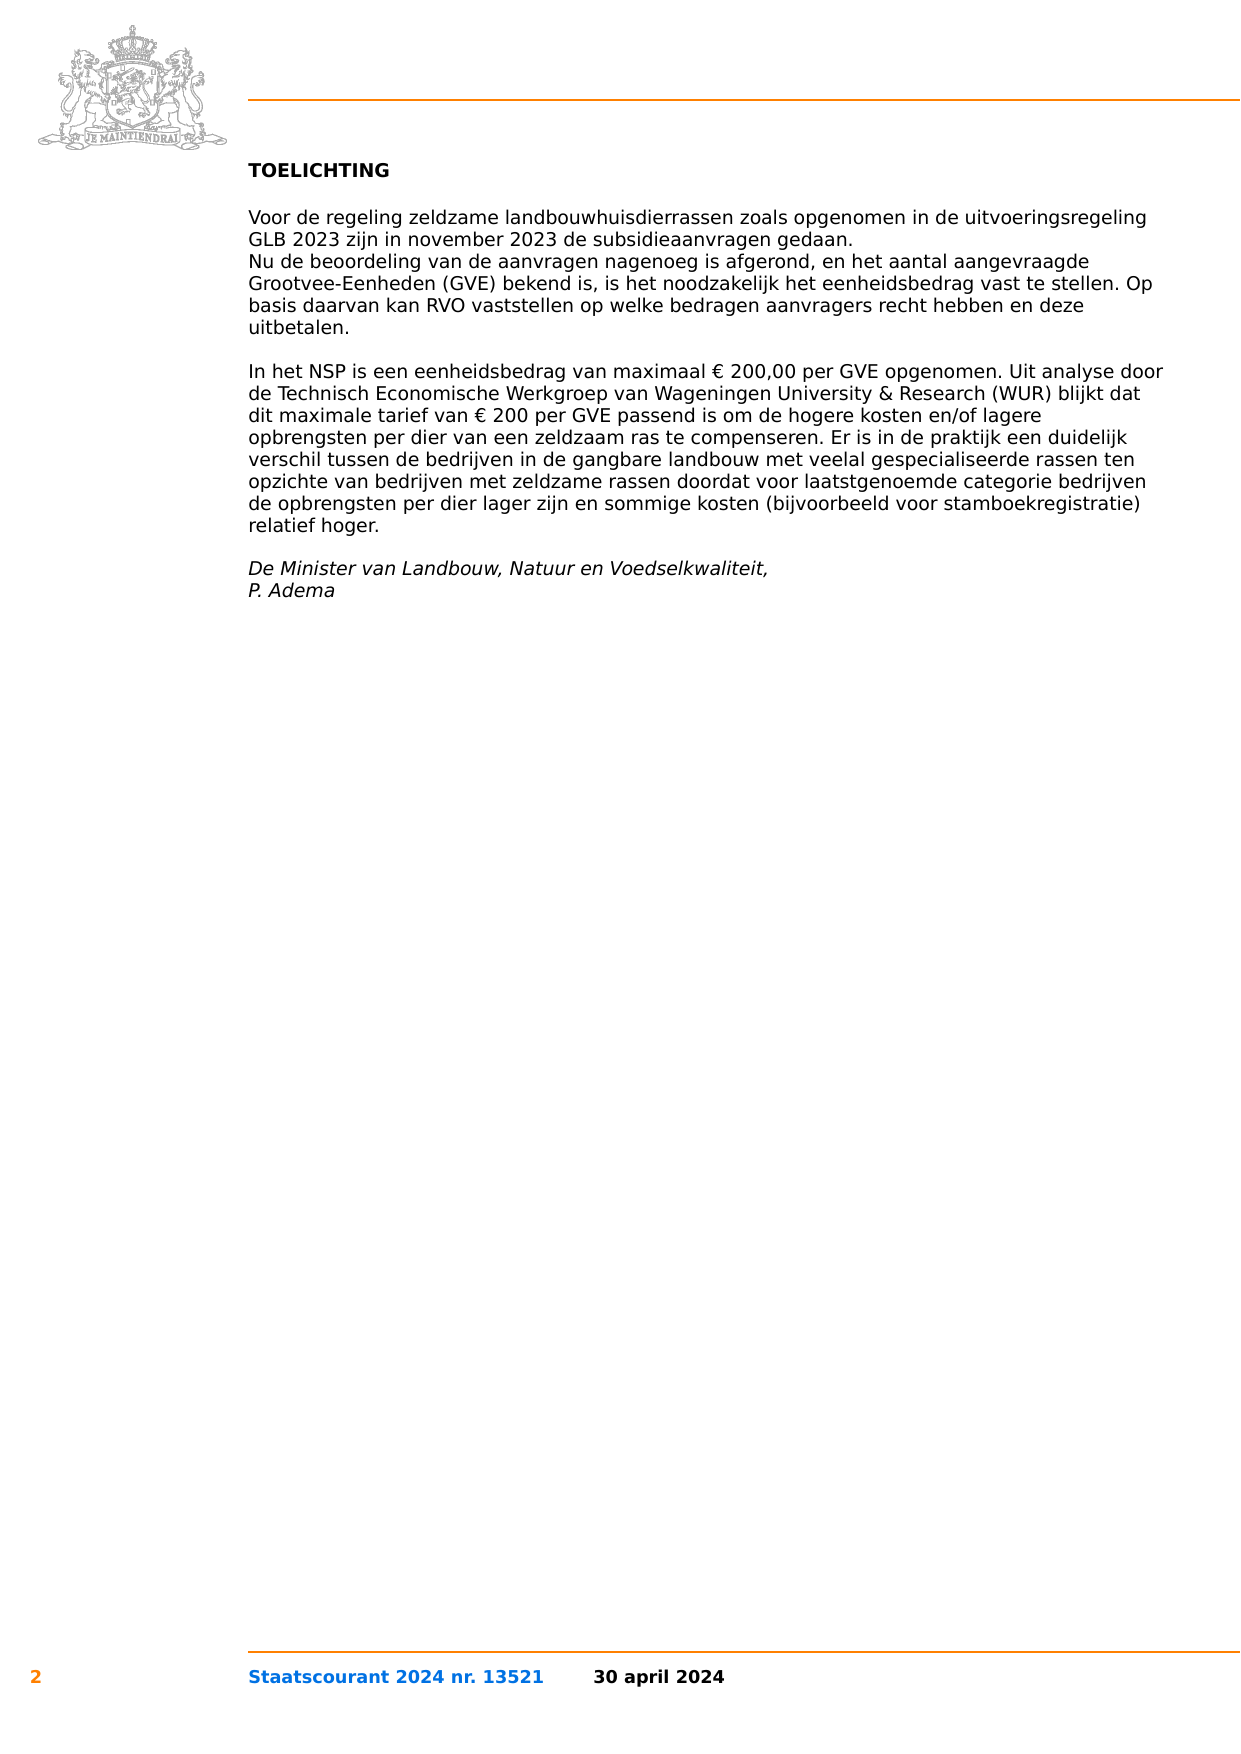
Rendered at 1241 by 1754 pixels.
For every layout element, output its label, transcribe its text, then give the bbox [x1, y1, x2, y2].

text Nu de beoordeling van de aanvragen nagenoeg is afgerond, en het aantal aangevraagde Grootvee-Eenheden (GVE) bekend is, is het noodzakelijk het eenheidsbedrag vast te stellen. Op basis daarvan kan RVO vaststellen op welke bedragen aanvragers recht hebben en deze uitbetalen. [248, 251, 1163, 339]
picture [38, 25, 227, 150]
text De Minister van Landbouw, Natuur en Voedselkwaliteit, P. Adema [248, 558, 1163, 602]
subtitle TOELICHTING [248, 160, 1163, 182]
text Voor de regeling zeldzame landbouwhuisdierrassen zoals opgenomen in de uitvoeringsregeling GLB 2023 zijn in november 2023 de subsidieaanvragen gedaan. [248, 207, 1163, 251]
text In het NSP is een eenheidsbedrag van maximaal € 200,00 per GVE opgenomen. Uit analyse door de Technisch Economische Werkgroep van Wageningen University & Research (WUR) blijkt dat dit maximale tarief van € 200 per GVE passend is om de hogere kosten en/of lagere opbrengsten per dier van een zeldzaam ras te compenseren. Er is in de praktijk een duidelijk verschil tussen de bedrijven in de gangbare landbouw met veelal gespecialiseerde rassen ten opzichte van bedrijven met zeldzame rassen doordat voor laatstgenoemde categorie bedrijven de opbrengsten per dier lager zijn en sommige kosten (bijvoorbeeld voor stamboekregistratie) relatief hoger. [248, 361, 1163, 536]
